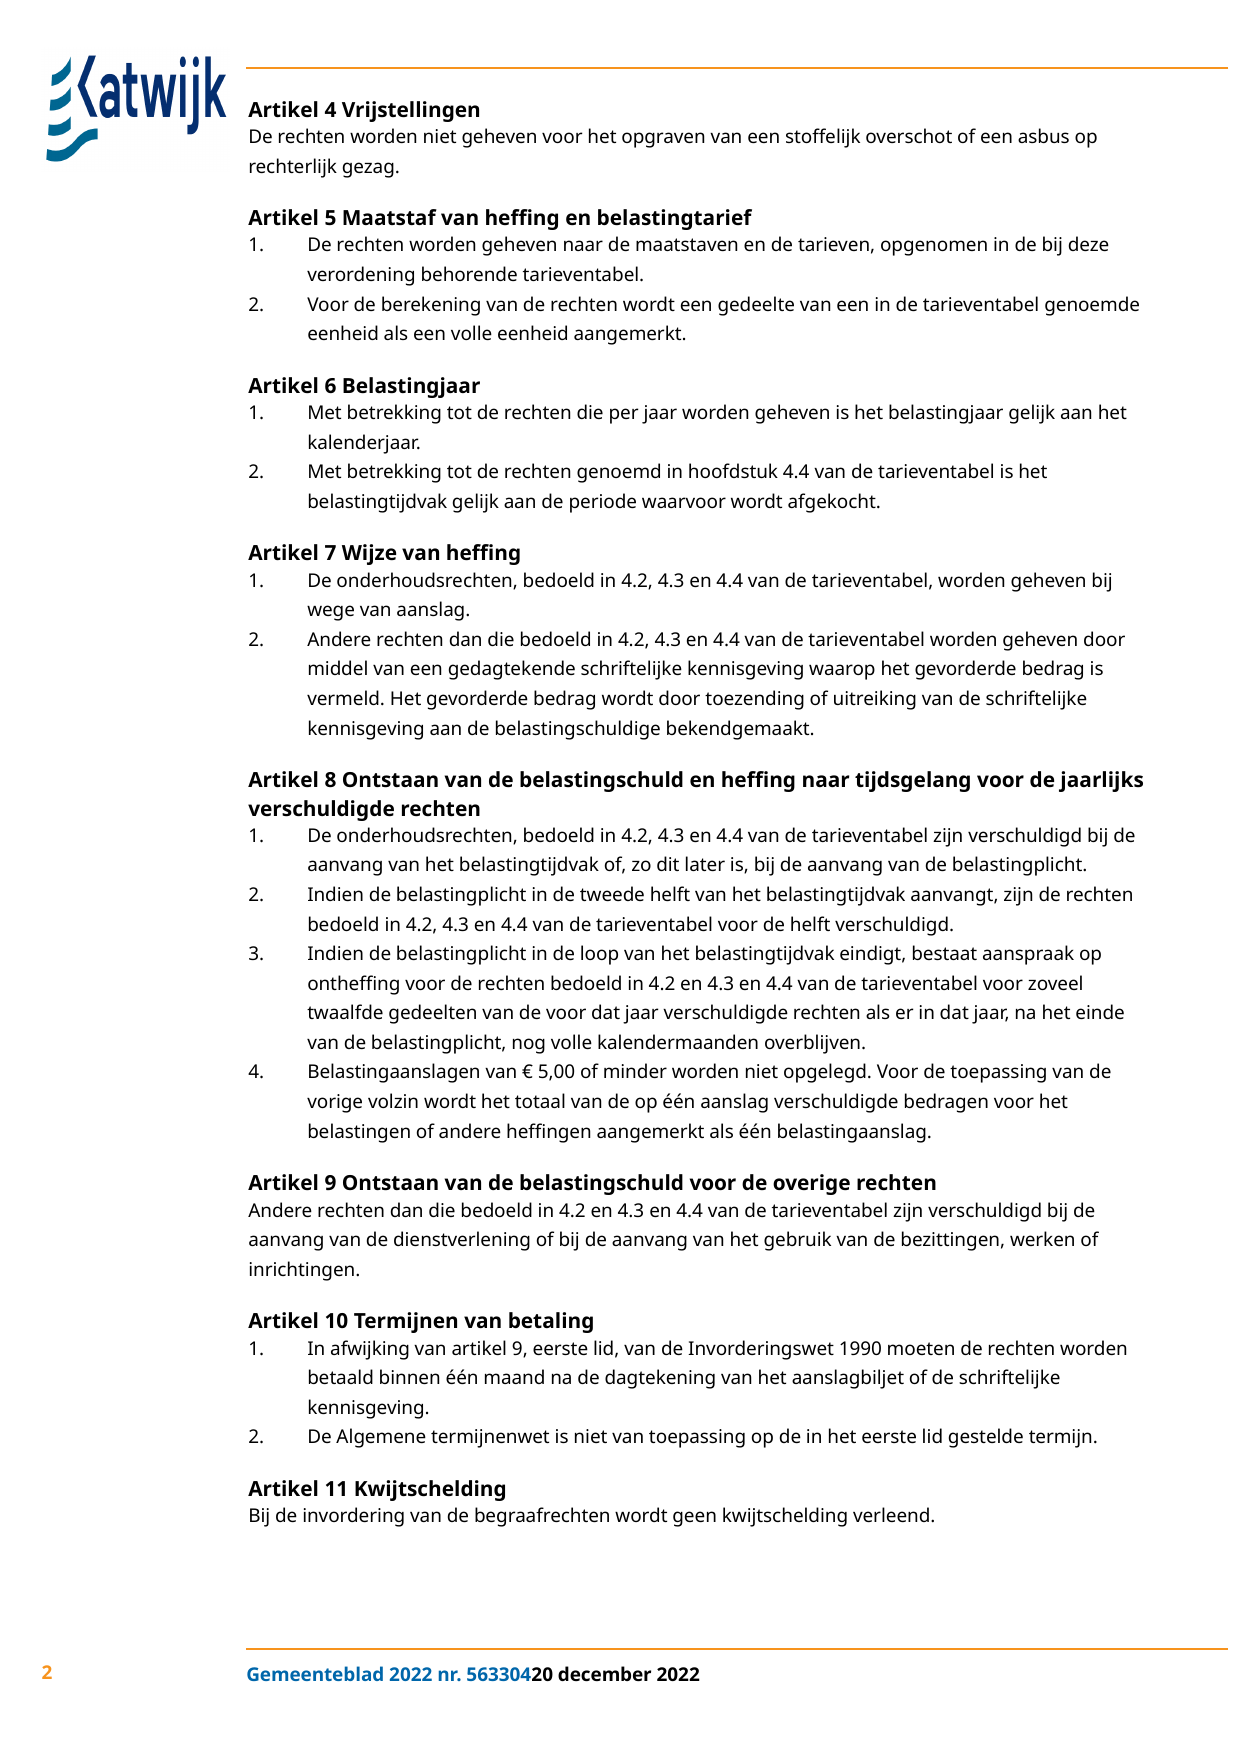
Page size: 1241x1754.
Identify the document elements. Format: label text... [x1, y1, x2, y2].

list De onderhoudsrechten, bedoeld in 4.2, 4.3 en 4.4 van de tarieventabel zijn verschuldigd bij de aanvang van het belastingtijdvak of, zo dit later is, bij de aanvang van de belastingplicht. [248, 822, 1152, 877]
list De Algemene termijnenwet is niet van toepassing op de in het eerste lid gestelde termijn. [248, 1423, 1152, 1449]
text Artikel 11 Kwijtschelding [248, 1474, 1152, 1502]
list De rechten worden geheven naar de maatstaven en de tarieven, opgenomen in de bij deze verordening behorende tarieventabel. [248, 232, 1152, 287]
list Met betrekking tot de rechten die per jaar worden geheven is het belastingjaar gelijk aan het kalenderjaar. [248, 399, 1152, 454]
text Artikel 10 Termijnen van betaling [248, 1306, 1152, 1335]
text Artikel 4 Vrijstellingen [248, 95, 1152, 123]
text Bij de invordering van de begraafrechten wordt geen kwijtschelding verleend. [248, 1502, 1152, 1528]
list In afwijking van artikel 9, eerste lid, van de Invorderingswet 1990 moeten de rechten worden betaald binnen één maand na de dagtekening van het aanslagbiljet of de schriftelijke kennisgeving. [248, 1335, 1152, 1420]
list Voor de berekening van de rechten wordt een gedeelte van een in de tarieventabel genoemde eenheid als een volle eenheid aangemerkt. [248, 291, 1152, 346]
list Indien de belastingplicht in de tweede helft van het belastingtijdvak aanvangt, zijn de rechten bedoeld in 4.2, 4.3 en 4.4 van de tarieventabel voor de helft verschuldigd. [248, 881, 1152, 937]
list Belastingaanslagen van € 5,00 of minder worden niet opgelegd. Voor de toepassing van de vorige volzin wordt het totaal van de op één aanslag verschuldigde bedragen voor het belastingen of andere heffingen aangemerkt als één belastingaanslag. [248, 1059, 1152, 1144]
text Artikel 9 Ontstaan van de belastingschuld voor de overige rechten [248, 1168, 1152, 1197]
list Indien de belastingplicht in de loop van het belastingtijdvak eindigt, bestaat aanspraak op ontheffing voor de rechten bedoeld in 4.2 en 4.3 en 4.4 van de tarieventabel voor zoveel twaalfde gedeelten van de voor dat jaar verschuldigde rechten als er in dat jaar, na het einde van de belastingplicht, nog volle kalendermaanden overblijven. [248, 940, 1152, 1055]
text Andere rechten dan die bedoeld in 4.2 en 4.3 en 4.4 van de tarieventabel zijn verschuldigd bij de aanvang van de dienstverlening of bij de aanvang van het gebruik van de bezittingen, werken of inrichtingen. [248, 1197, 1152, 1282]
text Artikel 7 Wijze van heffing [248, 538, 1152, 567]
list Met betrekking tot de rechten genoemd in hoofdstuk 4.4 van de tarieventabel is het belastingtijdvak gelijk aan de periode waarvoor wordt afgekocht. [248, 458, 1152, 514]
picture [41, 47, 231, 172]
text Artikel 8 Ontstaan van de belastingschuld en heffing naar tijdsgelang voor de jaarlijks verschuldigde rechten [248, 765, 1152, 822]
list Andere rechten dan die bedoeld in 4.2, 4.3 en 4.4 van de tarieventabel worden geheven door middel van een gedagtekende schriftelijke kennisgeving waarop het gevorderde bedrag is vermeld. Het gevorderde bedrag wordt door toezending of uitreiking van de schriftelijke kennisgeving aan de belastingschuldige bekendgemaakt. [248, 626, 1152, 741]
text Artikel 6 Belastingjaar [248, 371, 1152, 399]
text De rechten worden niet geheven voor het opgraven van een stoffelijk overschot of een asbus op rechterlijk gezag. [248, 123, 1152, 178]
text Artikel 5 Maatstaf van heffing en belastingtarief [248, 203, 1152, 232]
list De onderhoudsrechten, bedoeld in 4.2, 4.3 en 4.4 van de tarieventabel, worden geheven bij wege van aanslag. [248, 567, 1152, 622]
